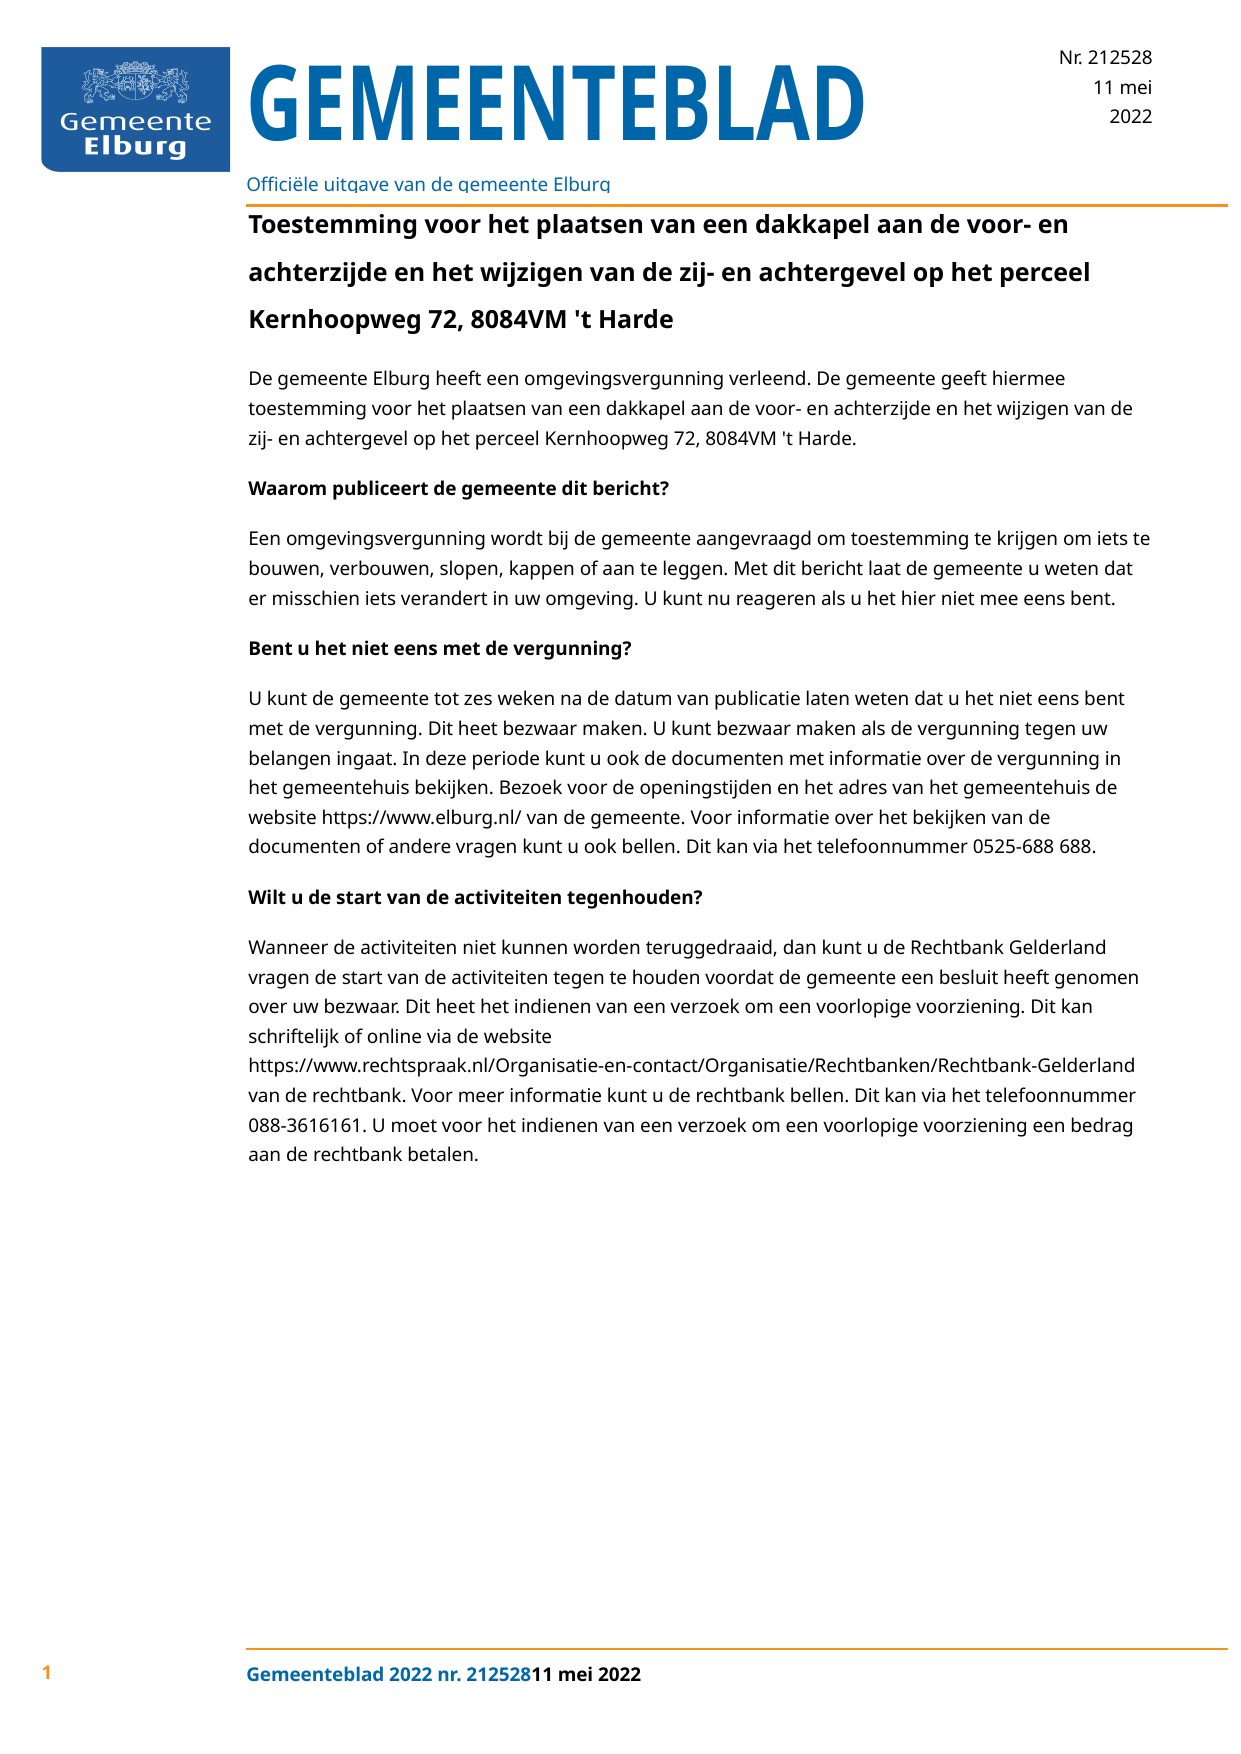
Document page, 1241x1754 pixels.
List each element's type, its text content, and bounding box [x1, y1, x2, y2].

text U kunt de gemeente tot zes weken na de datum van publicatie laten weten dat u het niet eens bent met de vergunning. Dit heet bezwaar maken. U kunt bezwaar maken als de vergunning tegen uw belangen ingaat. In deze periode kunt u ook de documenten met informatie over de vergunning in het gemeentehuis bekijken. Bezoek voor de openingstijden en het adres van het gemeentehuis de website https://www.elburg.nl/ van de gemeente. Voor informatie over het bekijken van de documenten of andere vragen kunt u ook bellen. Dit kan via het telefoonnummer 0525-688 688. [248, 686, 1152, 859]
text Bent u het niet eens met de vergunning? [248, 635, 1152, 661]
text Wanneer de activiteiten niet kunnen worden teruggedraaid, dan kunt u de Rechtbank Gelderland vragen de start van de activiteiten tegen te houden voordat de gemeente een besluit heeft genomen over uw bezwaar. Dit heet het indienen van een verzoek om een voorlopige voorziening. Dit kan schriftelijk of online via de website https://www.rechtspraak.nl/Organisatie-en-contact/Organisatie/Rechtbanken/Rechtbank-Gelderland van de rechtbank. Voor meer informatie kunt u de rechtbank bellen. Dit kan via het telefoonnummer 088-3616161. U moet voor het indienen van een verzoek om een voorlopige voorziening een bedrag aan de rechtbank betalen. [248, 934, 1152, 1167]
text Wilt u de start van de activiteiten tegenhouden? [248, 884, 1152, 909]
text De gemeente Elburg heeft een omgevingsvergunning verleend. De gemeente geeft hiermee toestemming voor het plaatsen van een dakkapel aan de voor- en achterzijde en het wijzigen van de zij- en achtergevel op het perceel Kernhoopweg 72, 8084VM 't Harde. [248, 366, 1152, 450]
picture [41, 47, 231, 172]
text Toestemming voor het plaatsen van een dakkapel aan de voor- en achterzijde en het wijzigen van de zij- en achtergevel op het perceel Kernhoopweg 72, 8084VM 't Harde [248, 207, 1152, 336]
text Een omgevingsvergunning wordt bij de gemeente aangevraagd om toestemming te krijgen om iets te bouwen, verbouwen, slopen, kappen of aan te leggen. Met dit bericht laat de gemeente u weten dat er misschien iets verandert in uw omgeving. U kunt nu reageren als u het hier niet mee eens bent. [248, 526, 1152, 610]
text Waarom publiceert de gemeente dit bericht? [248, 475, 1152, 501]
